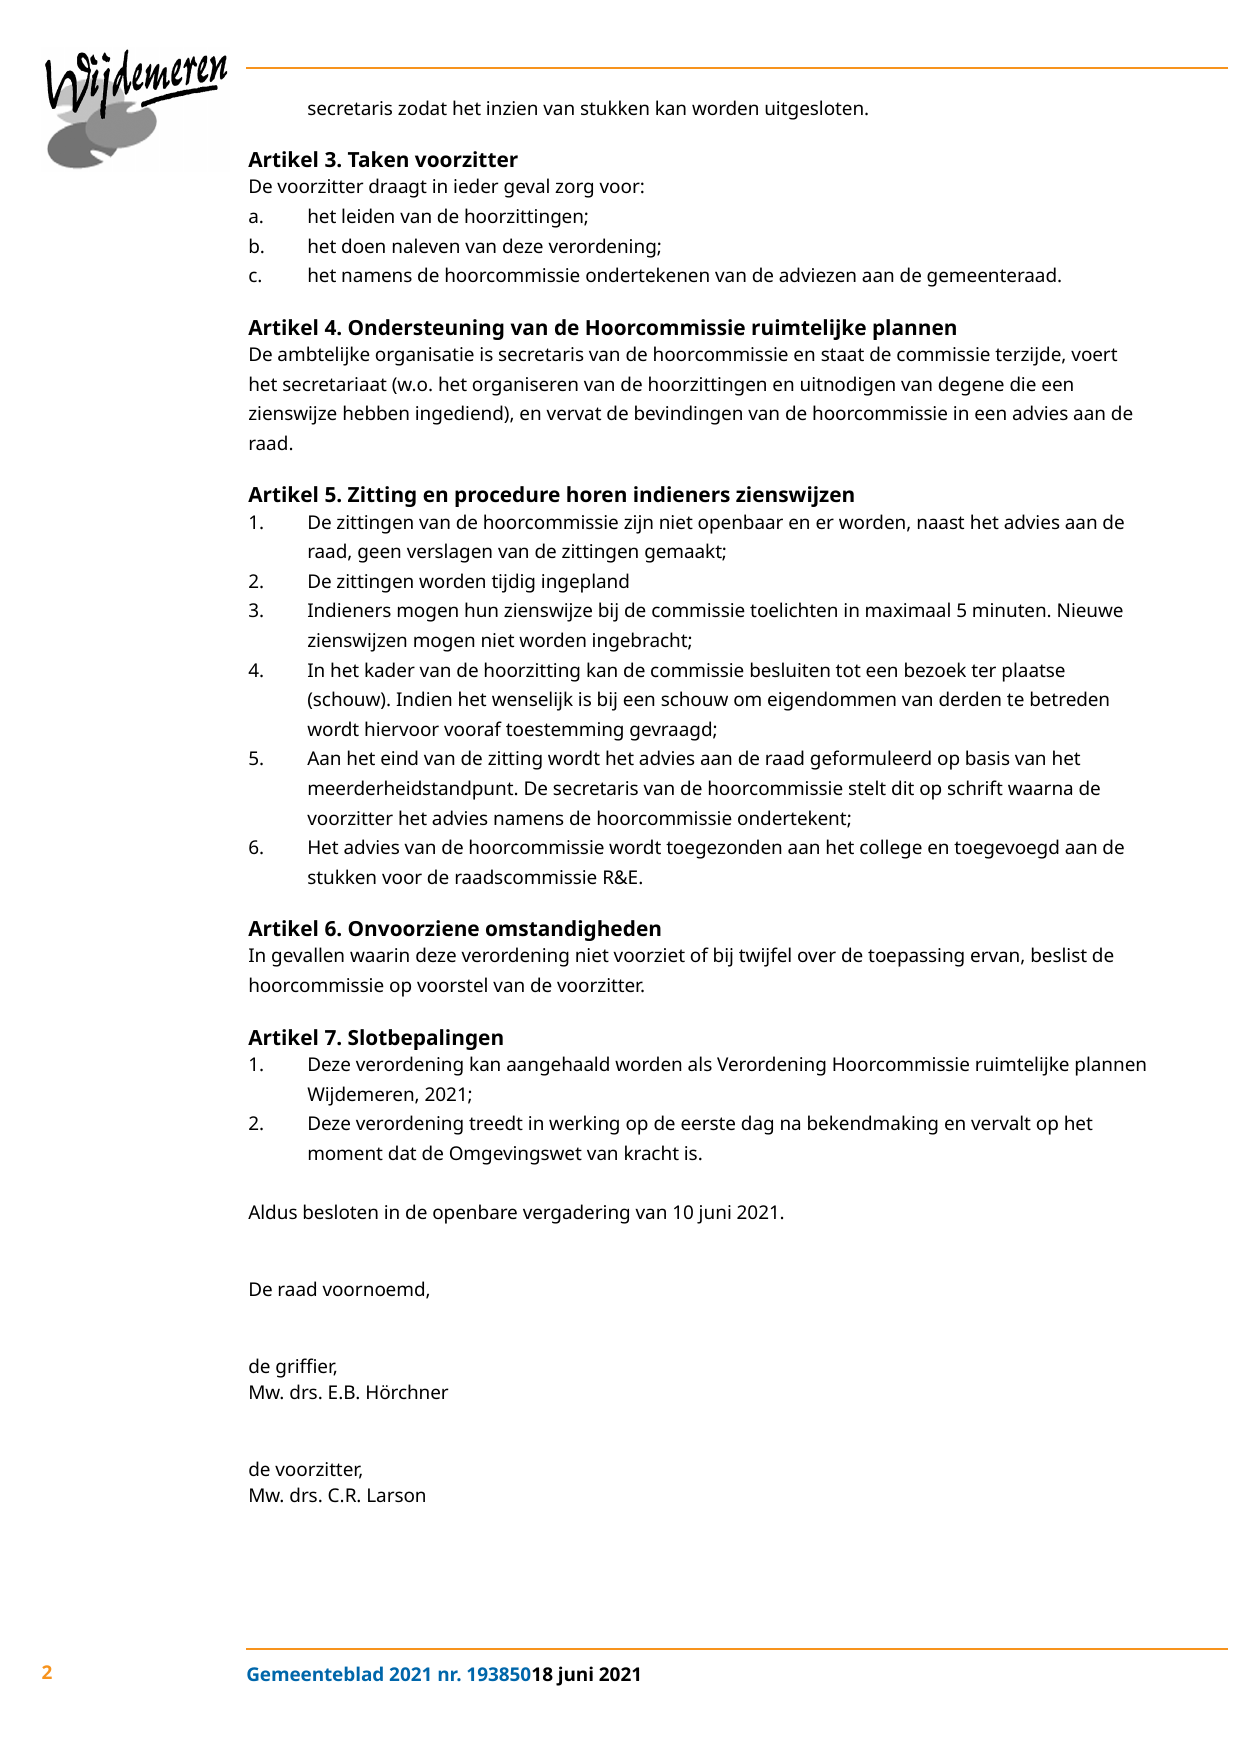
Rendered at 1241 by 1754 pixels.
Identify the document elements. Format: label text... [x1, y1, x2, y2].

text Artikel 7. Slotbepalingen [248, 1023, 1152, 1051]
text De voorzitter draagt in ieder geval zorg voor: [248, 174, 1152, 199]
text Mw. drs. E.B. Hörchner [248, 1379, 1152, 1405]
text de griffier, [248, 1353, 1152, 1379]
list het namens de hoorcommissie ondertekenen van de adviezen aan de gemeenteraad. [248, 262, 1152, 288]
text De raad voornoemd, [248, 1276, 1152, 1302]
list In het kader van de hoorzitting kan de commissie besluiten tot een bezoek ter plaatse (schouw). Indien het wenselijk is bij een schouw om eigendommen van derden te betreden wordt hiervoor vooraf toestemming gevraagd; [248, 657, 1152, 742]
list De zittingen worden tijdig ingepland [248, 568, 1152, 594]
list Deze verordening treedt in werking op de eerste dag na bekendmaking en vervalt op het moment dat de Omgevingswet van kracht is. [248, 1110, 1152, 1166]
text de voorzitter, [248, 1456, 1152, 1482]
list Indieners mogen hun zienswijze bij de commissie toelichten in maximaal 5 minuten. Nieuwe zienswijzen mogen niet worden ingebracht; [248, 598, 1152, 653]
text Mw. drs. C.R. Larson [248, 1482, 1152, 1508]
list De zittingen van de hoorcommissie zijn niet openbaar en er worden, naast het advies aan de raad, geen verslagen van de zittingen gemaakt; [248, 509, 1152, 564]
list het leiden van de hoorzittingen; [248, 203, 1152, 229]
list Deze verordening kan aangehaald worden als Verordening Hoorcommissie ruimtelijke plannen Wijdemeren, 2021; [248, 1051, 1152, 1106]
list Het advies van de hoorcommissie wordt toegezonden aan het college en toegevoegd aan de stukken voor de raadscommissie R&E. [248, 834, 1152, 889]
list secretaris zodat het inzien van stukken kan worden uitgesloten. [248, 95, 1152, 121]
text In gevallen waarin deze verordening niet voorziet of bij twijfel over de toepassing ervan, beslist de hoorcommissie op voorstel van de voorzitter. [248, 943, 1152, 998]
text Aldus besloten in de openbare vergadering van 10 juni 2021. [248, 1199, 1152, 1225]
list Aan het eind van de zitting wordt het advies aan de raad geformuleerd op basis van het meerderheidstandpunt. De secretaris van de hoorcommissie stelt dit op schrift waarna de voorzitter het advies namens de hoorcommissie ondertekent; [248, 746, 1152, 830]
text Artikel 6. Onvoorziene omstandigheden [248, 914, 1152, 943]
text Artikel 3. Taken voorzitter [248, 145, 1152, 174]
text Artikel 5. Zitting en procedure horen indieners zienswijzen [248, 480, 1152, 509]
picture [41, 47, 231, 172]
text Artikel 4. Ondersteuning van de Hoorcommissie ruimtelijke plannen [248, 313, 1152, 341]
list het doen naleven van deze verordening; [248, 233, 1152, 258]
text De ambtelijke organisatie is secretaris van de hoorcommissie en staat de commissie terzijde, voert het secretariaat (w.o. het organiseren van de hoorzittingen en uitnodigen van degene die een zienswijze hebben ingediend), en vervat de bevindingen van de hoorcommissie in een advies aan de raad. [248, 341, 1152, 456]
